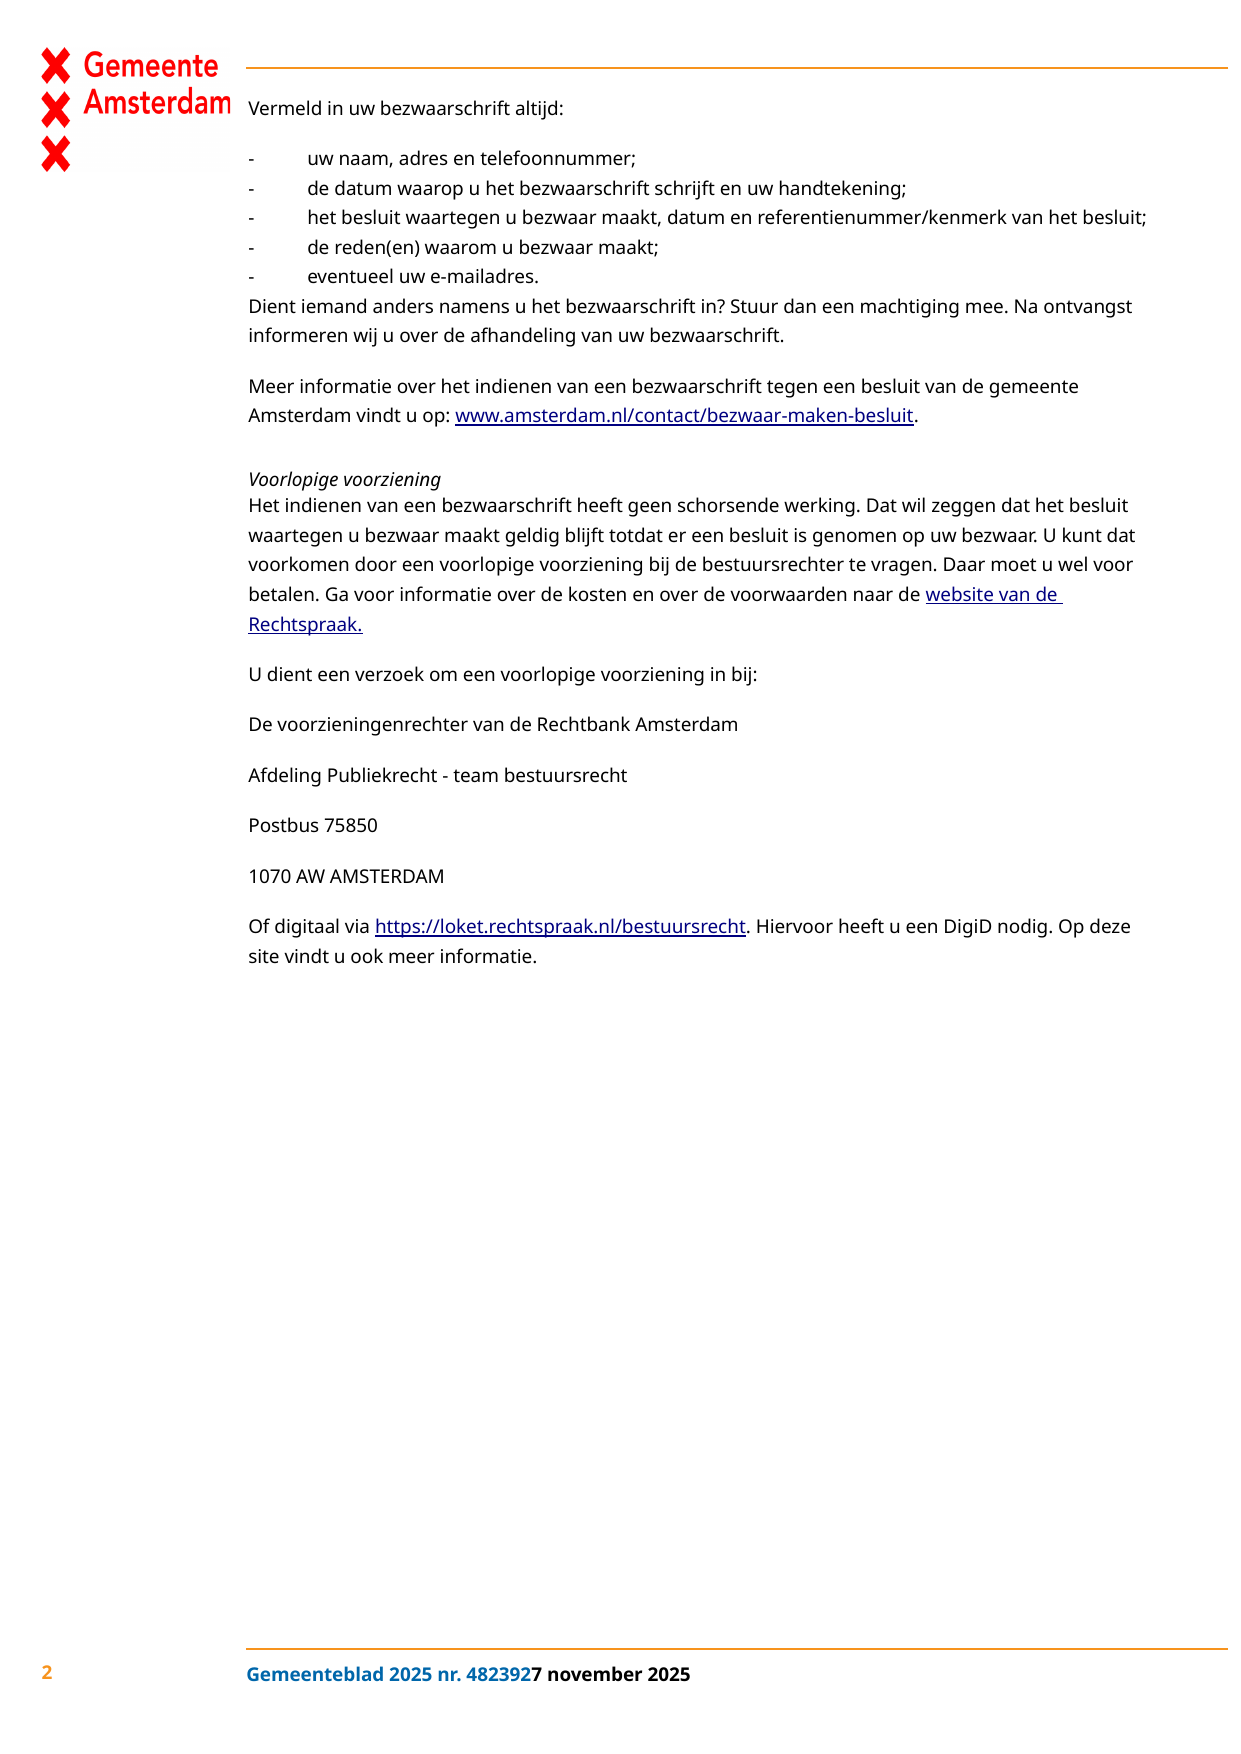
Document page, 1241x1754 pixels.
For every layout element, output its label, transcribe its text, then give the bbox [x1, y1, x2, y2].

picture [41, 47, 231, 172]
list het besluit waartegen u bezwaar maakt, datum en referentienummer/kenmerk van het besluit; [248, 204, 1152, 230]
text Dient iemand anders namens u het bezwaarschrift in? Stuur dan een machtiging mee. Na ontvangst informeren wij u over de afhandeling van uw bezwaarschrift. [248, 293, 1152, 348]
text U dient een verzoek om een voorlopige voorziening in bij: [248, 661, 1152, 687]
list eventueel uw e-mailadres. [248, 263, 1152, 289]
list uw naam, adres en telefoonnummer; [248, 145, 1152, 171]
text Of digitaal via https://loket.rechtspraak.nl/bestuursrecht. Hiervoor heeft u een DigiD nodig. Op deze site vindt u ook meer informatie. [248, 913, 1152, 968]
text Meer informatie over het indienen van een bezwaarschrift tegen een besluit van de gemeente Amsterdam vindt u op: www.amsterdam.nl/contact/bezwaar-maken-besluit. [248, 373, 1152, 428]
text Het indienen van een bezwaarschrift heeft geen schorsende werking. Dat wil zeggen dat het besluit waartegen u bezwaar maakt geldig blijft totdat er een besluit is genomen op uw bezwaar. U kunt dat voorkomen door een voorlopige voorziening bij de bestuursrechter te vragen. Daar moet u wel voor betalen. Ga voor informatie over de kosten en over de voorwaarden naar de website van de Rechtspraak. [248, 492, 1152, 636]
text Postbus 75850 [248, 812, 1152, 838]
text De voorzieningenrechter van de Rechtbank Amsterdam [248, 712, 1152, 737]
text 1070 AW AMSTERDAM [248, 863, 1152, 888]
text Voorlopige voorziening [248, 467, 1152, 492]
list de reden(en) waarom u bezwaar maakt; [248, 234, 1152, 260]
text Afdeling Publiekrecht - team bestuursrecht [248, 762, 1152, 788]
text Vermeld in uw bezwaarschrift altijd: [248, 95, 1152, 121]
list de datum waarop u het bezwaarschrift schrijft en uw handtekening; [248, 175, 1152, 201]
